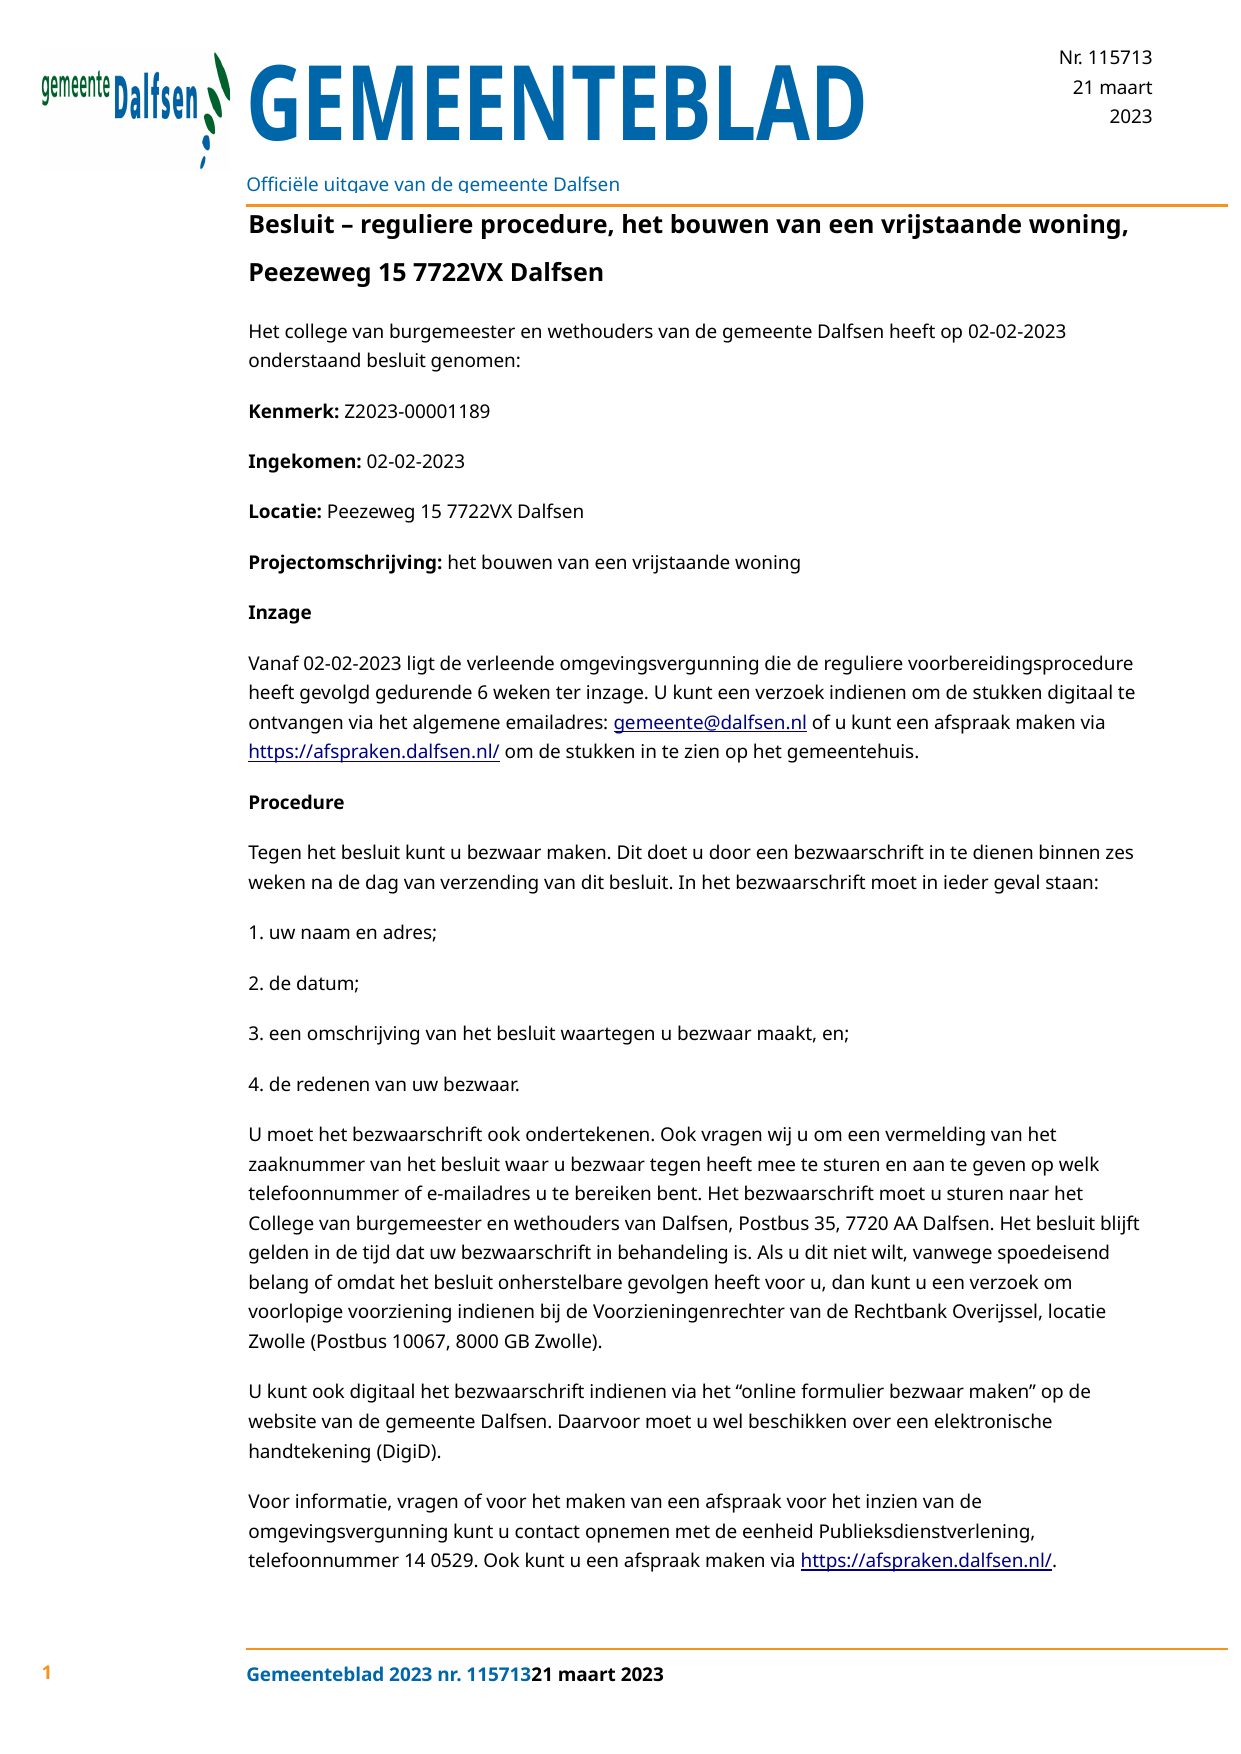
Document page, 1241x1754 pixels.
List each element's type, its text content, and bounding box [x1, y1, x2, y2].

text U moet het bezwaarschrift ook ondertekenen. Ook vragen wij u om een vermelding van het zaaknummer van het besluit waar u bezwaar tegen heeft mee te sturen en aan te geven op welk telefoonnummer of e-mailadres u te bereiken bent. Het bezwaarschrift moet u sturen naar het College van burgemeester en wethouders van Dalfsen, Postbus 35, 7720 AA Dalfsen. Het besluit blijft gelden in de tijd dat uw bezwaarschrift in behandeling is. Als u dit niet wilt, vanwege spoedeisend belang of omdat het besluit onherstelbare gevolgen heeft voor u, dan kunt u een verzoek om voorlopige voorziening indienen bij de Voorzieningenrechter van de Rechtbank Overijssel, locatie Zwolle (Postbus 10067, 8000 GB Zwolle). [248, 1121, 1152, 1354]
text U kunt ook digitaal het bezwaarschrift indienen via het “online formulier bezwaar maken” op de website van de gemeente Dalfsen. Daarvoor moet u wel beschikken over een elektronische handtekening (DigiD). [248, 1379, 1152, 1464]
text 1. uw naam en adres; [248, 919, 1152, 945]
text Kenmerk: Z2023-00001189 [248, 398, 1152, 424]
text 4. de redenen van uw bezwaar. [248, 1071, 1152, 1097]
text Procedure [248, 789, 1152, 815]
picture [41, 47, 231, 172]
text Het college van burgemeester en wethouders van de gemeente Dalfsen heeft op 02-02-2023 onderstaand besluit genomen: [248, 318, 1152, 373]
text Locatie: Peezeweg 15 7722VX Dalfsen [248, 499, 1152, 524]
text Vanaf 02-02-2023 ligt de verleende omgevingsvergunning die de reguliere voorbereidingsprocedure heeft gevolgd gedurende 6 weken ter inzage. U kunt een verzoek indienen om de stukken digitaal te ontvangen via het algemene emailadres: gemeente@dalfsen.nl of u kunt een afspraak maken via https://afspraken.dalfsen.nl/ om de stukken in te zien op het gemeentehuis. [248, 650, 1152, 764]
text Voor informatie, vragen of voor het maken van een afspraak voor het inzien van de omgevingsvergunning kunt u contact opnemen met de eenheid Publieksdienstverlening, telefoonnummer 14 0529. Ook kunt u een afspraak maken via https://afspraken.dalfsen.nl/. [248, 1488, 1152, 1573]
text Projectomschrijving: het bouwen van een vrijstaande woning [248, 549, 1152, 575]
text Besluit – reguliere procedure, het bouwen van een vrijstaande woning, Peezeweg 15 7722VX Dalfsen [248, 207, 1152, 288]
text 2. de datum; [248, 970, 1152, 996]
text Tegen het besluit kunt u bezwaar maken. Dit doet u door een bezwaarschrift in te dienen binnen zes weken na de dag van verzending van dit besluit. In het bezwaarschrift moet in ieder geval staan: [248, 839, 1152, 895]
text 3. een omschrijving van het besluit waartegen u bezwaar maakt, en; [248, 1020, 1152, 1046]
text Inzage [248, 599, 1152, 625]
text Ingekomen: 02-02-2023 [248, 448, 1152, 474]
